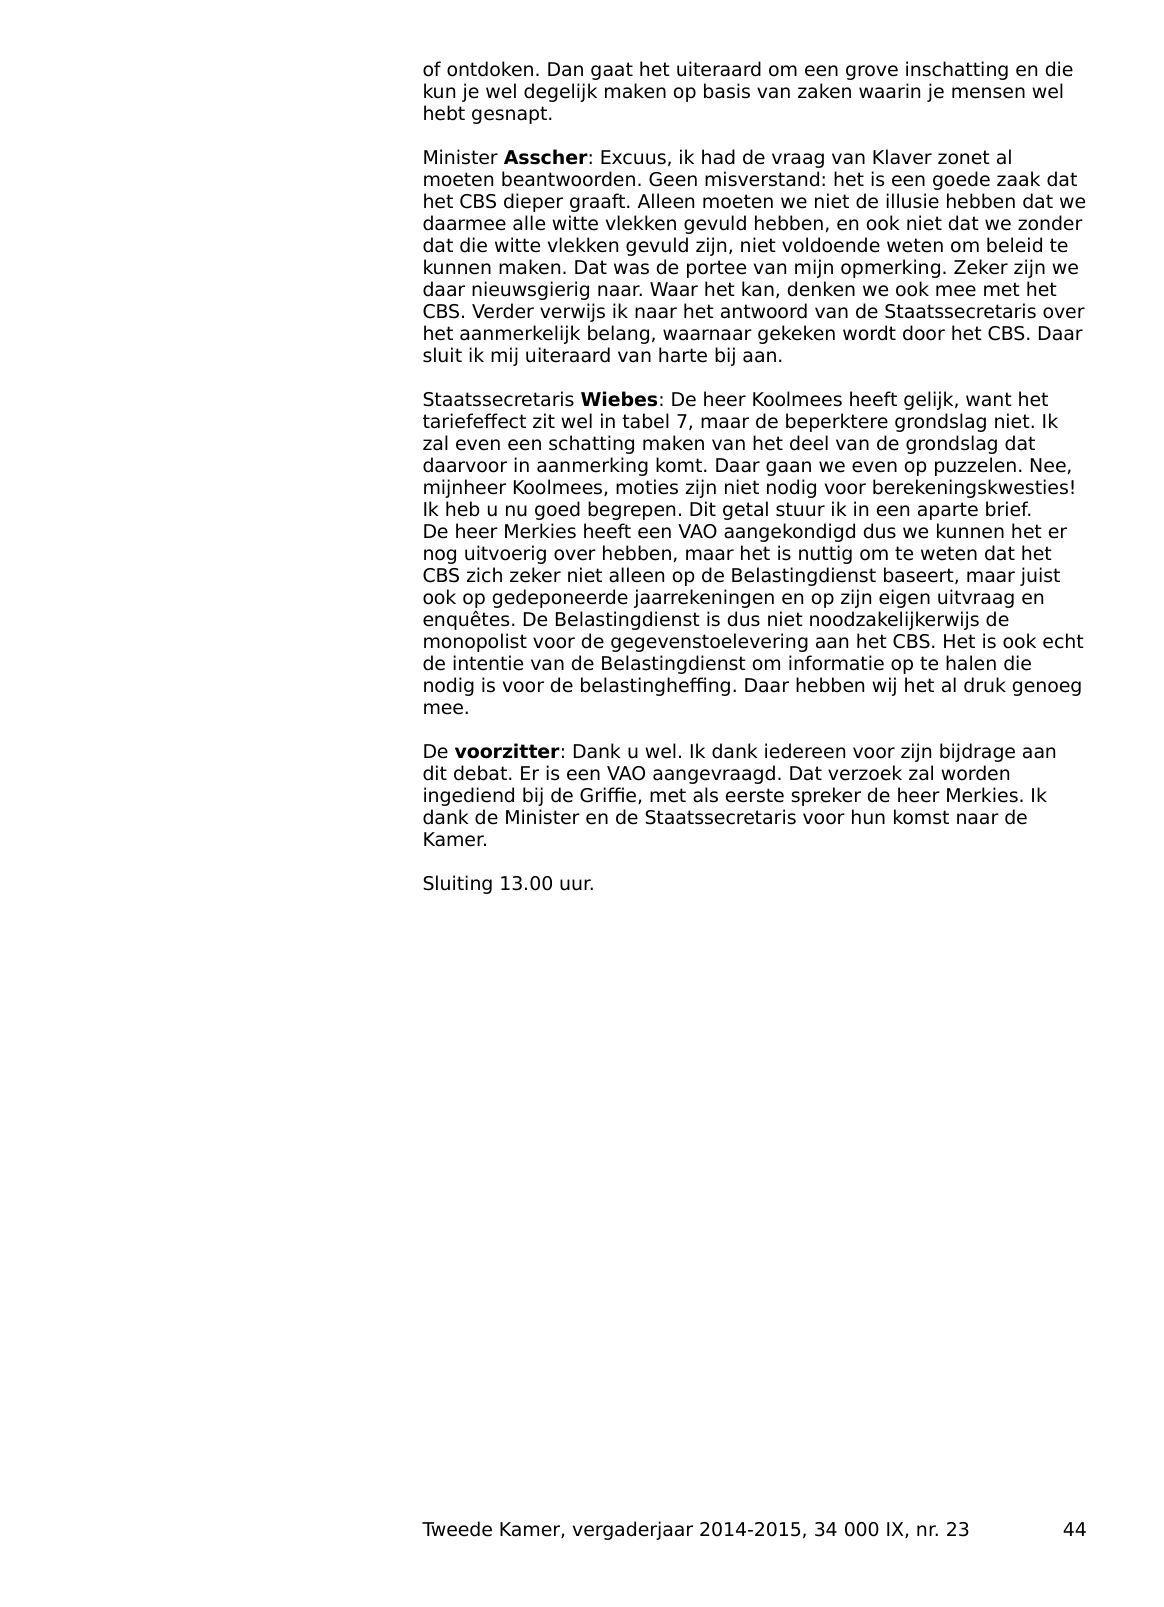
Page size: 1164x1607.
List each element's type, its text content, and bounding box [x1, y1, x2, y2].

text De voorzitter: Dank u wel. Ik dank iedereen voor zijn bijdrage aan dit debat. Er is een VAO aangevraagd. Dat verzoek zal worden ingediend bij de Griffie, met als eerste spreker de heer Merkies. Ik dank de Minister en de Staatssecretaris voor hun komst naar de Kamer. [422, 741, 1087, 851]
text of ontdoken. Dan gaat het uiteraard om een grove inschatting en die kun je wel degelijk maken op basis van zaken waarin je mensen wel hebt gesnapt. [422, 59, 1087, 125]
text Minister Asscher: Excuus, ik had de vraag van Klaver zonet al moeten beantwoorden. Geen misverstand: het is een goede zaak dat het CBS dieper graaft. Alleen moeten we niet de illusie hebben dat we daarmee alle witte vlekken gevuld hebben, en ook niet dat we zonder dat die witte vlekken gevuld zijn, niet voldoende weten om beleid te kunnen maken. Dat was de portee van mijn opmerking. Zeker zijn we daar nieuwsgierig naar. Waar het kan, denken we ook mee met het CBS. Verder verwijs ik naar het antwoord van de Staatssecretaris over het aanmerkelijk belang, waarnaar gekeken wordt door het CBS. Daar sluit ik mij uiteraard van harte bij aan. [422, 147, 1087, 367]
text De heer Merkies heeft een VAO aangekondigd dus we kunnen het er nog uitvoerig over hebben, maar het is nuttig om te weten dat het CBS zich zeker niet alleen op de Belastingdienst baseert, maar juist ook op gedeponeerde jaarrekeningen en op zijn eigen uitvraag en enquêtes. De Belastingdienst is dus niet noodzakelijkerwijs de monopolist voor de gegevenstoelevering aan het CBS. Het is ook echt de intentie van de Belastingdienst om informatie op te halen die nodig is voor de belastingheffing. Daar hebben wij het al druk genoeg mee. [422, 521, 1087, 719]
text Staatssecretaris Wiebes: De heer Koolmees heeft gelijk, want het tariefeffect zit wel in tabel 7, maar de beperktere grondslag niet. Ik zal even een schatting maken van het deel van de grondslag dat daarvoor in aanmerking komt. Daar gaan we even op puzzelen. Nee, mijnheer Koolmees, moties zijn niet nodig voor berekeningskwesties! Ik heb u nu goed begrepen. Dit getal stuur ik in een aparte brief. [422, 389, 1087, 521]
text Sluiting 13.00 uur. [422, 873, 1087, 895]
